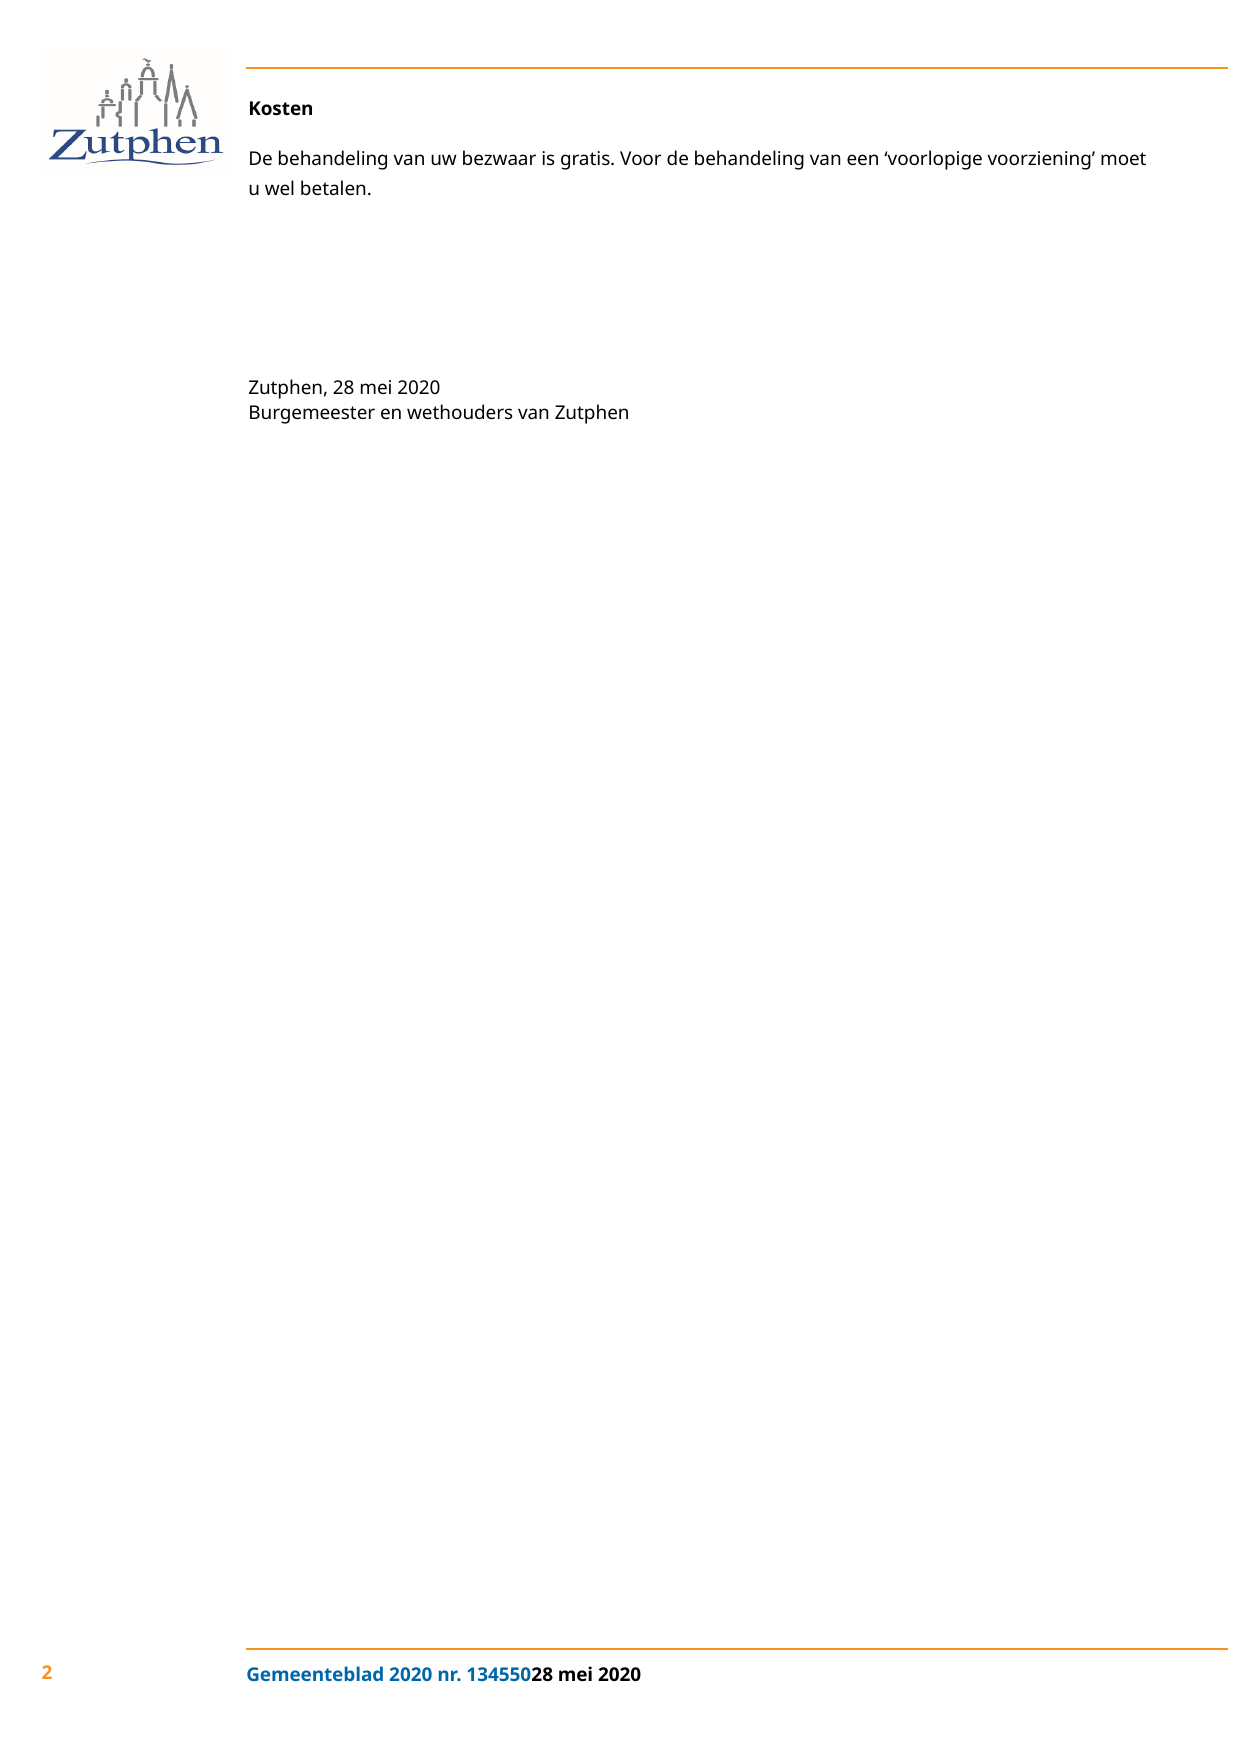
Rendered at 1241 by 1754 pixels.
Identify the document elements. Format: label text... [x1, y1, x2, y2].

text Burgemeester en wethouders van Zutphen [248, 399, 1152, 425]
text Kosten [248, 95, 1152, 121]
text De behandeling van uw bezwaar is gratis. Voor de behandeling van een ‘voorlopige voorziening’ moet u wel betalen. [248, 145, 1152, 201]
text Zutphen, 28 mei 2020 [248, 374, 1152, 399]
picture [41, 47, 231, 172]
